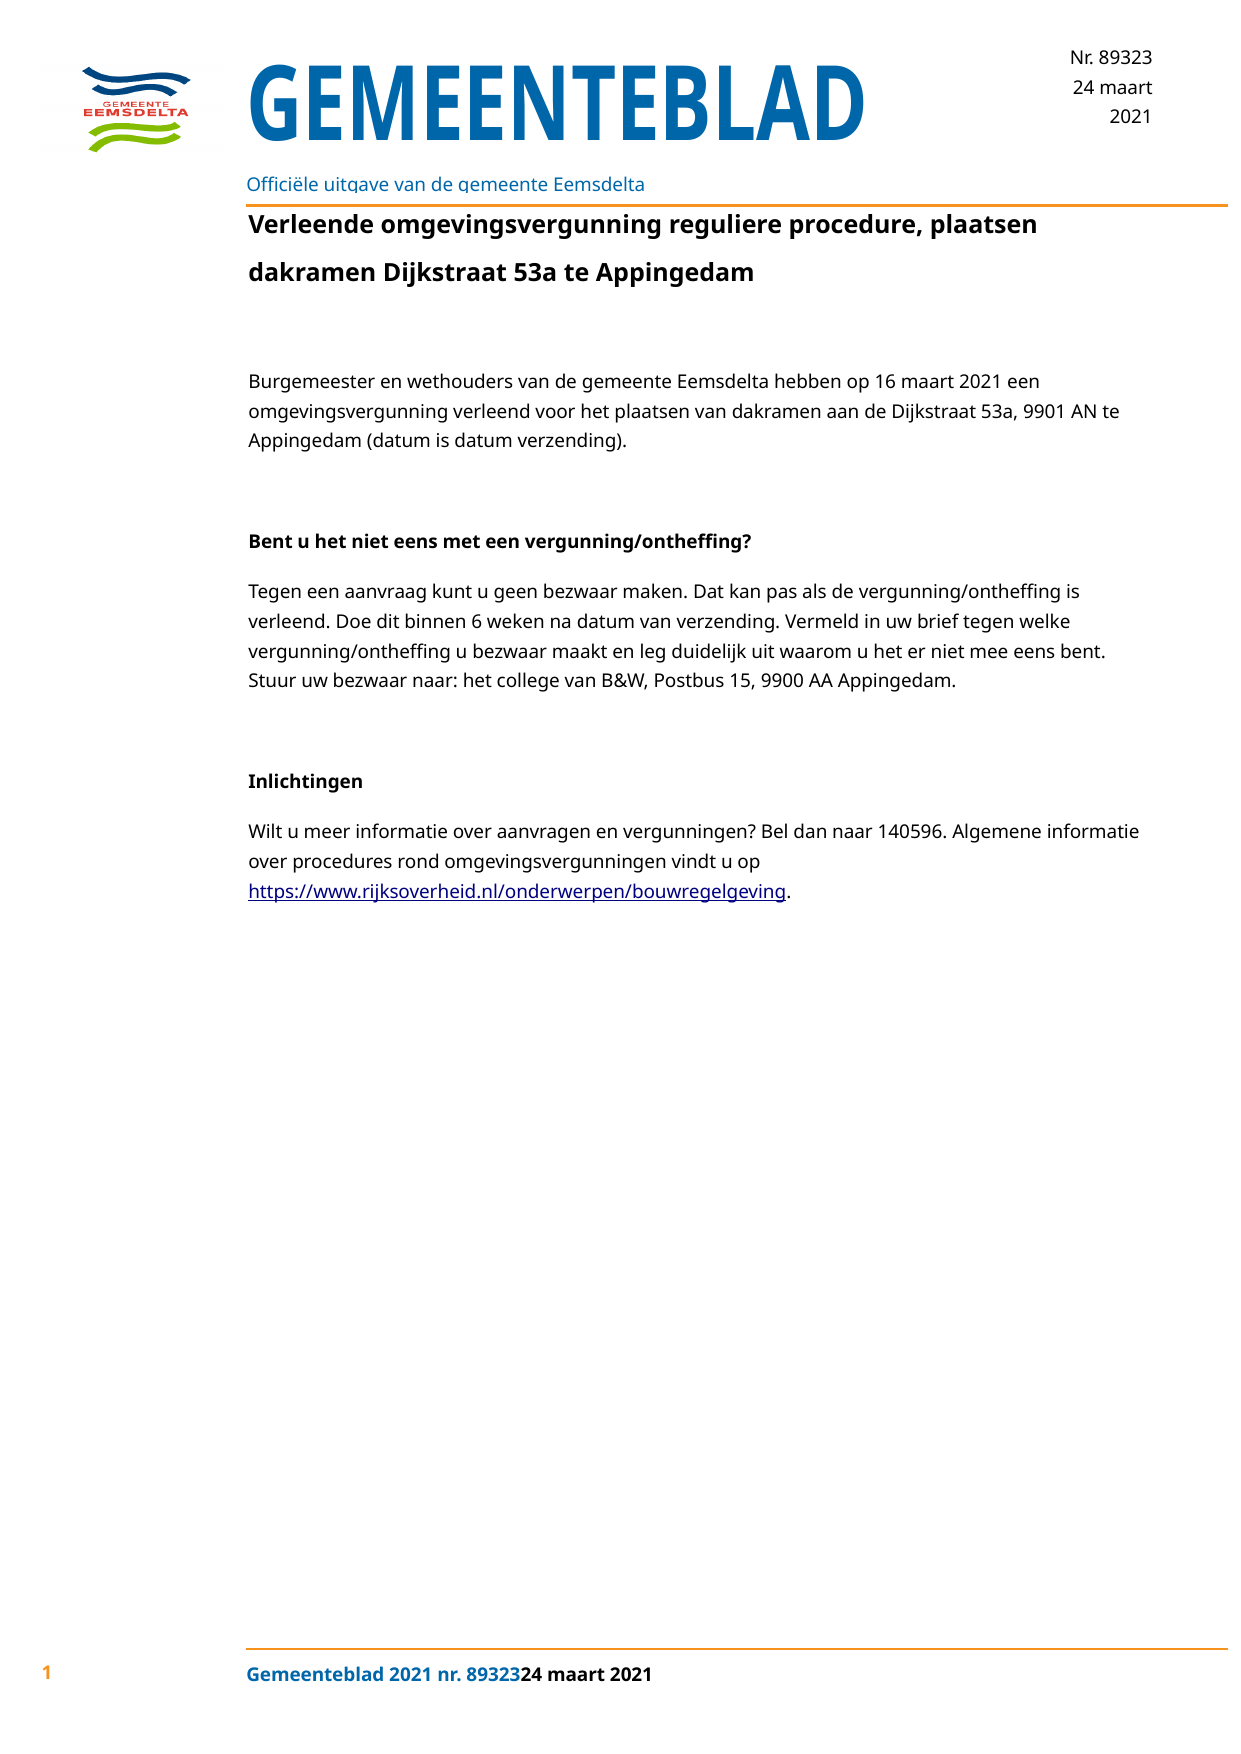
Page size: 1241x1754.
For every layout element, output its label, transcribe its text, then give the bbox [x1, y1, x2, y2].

text Bent u het niet eens met een vergunning/ontheffing? [248, 528, 1152, 554]
text Burgemeester en wethouders van de gemeente Eemsdelta hebben op 16 maart 2021 een omgevingsvergunning verleend voor het plaatsen van dakramen aan de Dijkstraat 53a, 9901 AN te Appingedam (datum is datum verzending). [248, 368, 1152, 453]
text Wilt u meer informatie over aanvragen en vergunningen? Bel dan naar 140596. Algemene informatie over procedures rond omgevingsvergunningen vindt u op https://www.rijksoverheid.nl/onderwerpen/bouwregelgeving. [248, 819, 1152, 904]
picture [41, 47, 231, 172]
text Tegen een aanvraag kunt u geen bezwaar maken. Dat kan pas als de vergunning/ontheffing is verleend. Doe dit binnen 6 weken na datum van verzending. Vermeld in uw brief tegen welke vergunning/ontheffing u bezwaar maakt en leg duidelijk uit waarom u het er niet mee eens bent. Stuur uw bezwaar naar: het college van B&W, Postbus 15, 9900 AA Appingedam. [248, 579, 1152, 693]
text Inlichtingen [248, 768, 1152, 794]
text Verleende omgevingsvergunning reguliere procedure, plaatsen dakramen Dijkstraat 53a te Appingedam [248, 207, 1152, 288]
